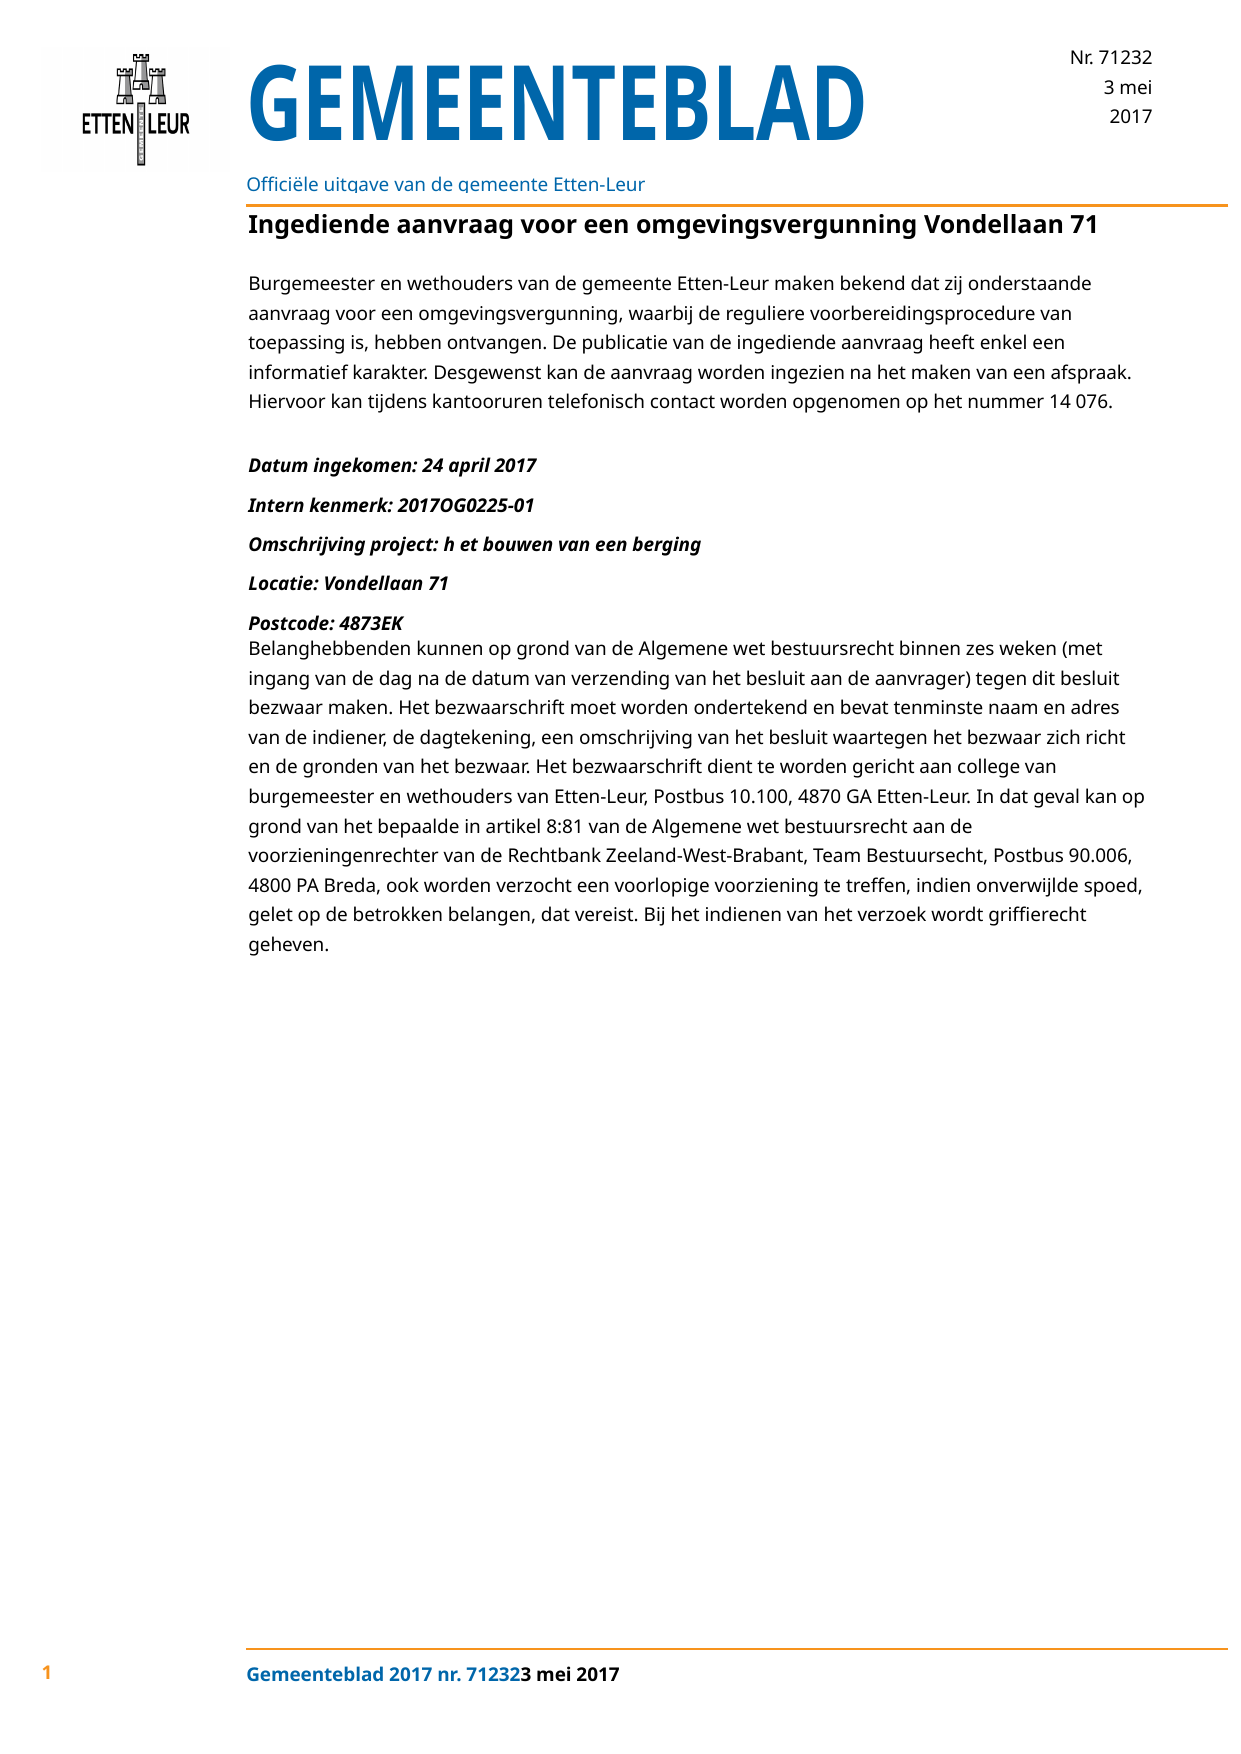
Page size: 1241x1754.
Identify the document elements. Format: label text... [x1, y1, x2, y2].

picture [41, 47, 231, 172]
text Belanghebbenden kunnen op grond van de Algemene wet bestuursrecht binnen zes weken (met ingang van de dag na de datum van verzending van het besluit aan de aanvrager) tegen dit besluit bezwaar maken. Het bezwaarschrift moet worden ondertekend en bevat tenminste naam en adres van de indiener, de dagtekening, een omschrijving van het besluit waartegen het bezwaar zich richt en de gronden van het bezwaar. Het bezwaarschrift dient te worden gericht aan college van burgemeester en wethouders van Etten-Leur, Postbus 10.100, 4870 GA Etten-Leur. In dat geval kan op grond van het bepaalde in artikel 8:81 van de Algemene wet bestuursrecht aan de voorzieningenrechter van de Rechtbank Zeeland-West-Brabant, Team Bestuursecht, Postbus 90.006, 4800 PA Breda, ook worden verzocht een voorlopige voorziening te treffen, indien onverwijlde spoed, gelet op de betrokken belangen, dat vereist. Bij het indienen van het verzoek wordt griffierecht geheven. [248, 635, 1152, 957]
text Omschrijving project: h et bouwen van een berging [248, 531, 1152, 557]
text Locatie: Vondellaan 71 [248, 570, 1152, 596]
text Burgemeester en wethouders van de gemeente Etten-Leur maken bekend dat zij onderstaande aanvraag voor een omgevingsvergunning, waarbij de reguliere voorbereidingsprocedure van toepassing is, hebben ontvangen. De publicatie van de ingediende aanvraag heeft enkel een informatief karakter. Desgewenst kan de aanvraag worden ingezien na het maken van een afspraak. Hiervoor kan tijdens kantooruren telefonisch contact worden opgenomen op het nummer 14 076. [248, 270, 1152, 414]
text Postcode: 4873EK [248, 610, 1152, 635]
text Intern kenmerk: 2017OG0225-01 [248, 492, 1152, 518]
text Ingediende aanvraag voor een omgevingsvergunning Vondellaan 71 [248, 207, 1152, 241]
text Datum ingekomen: 24 april 2017 [248, 453, 1152, 478]
